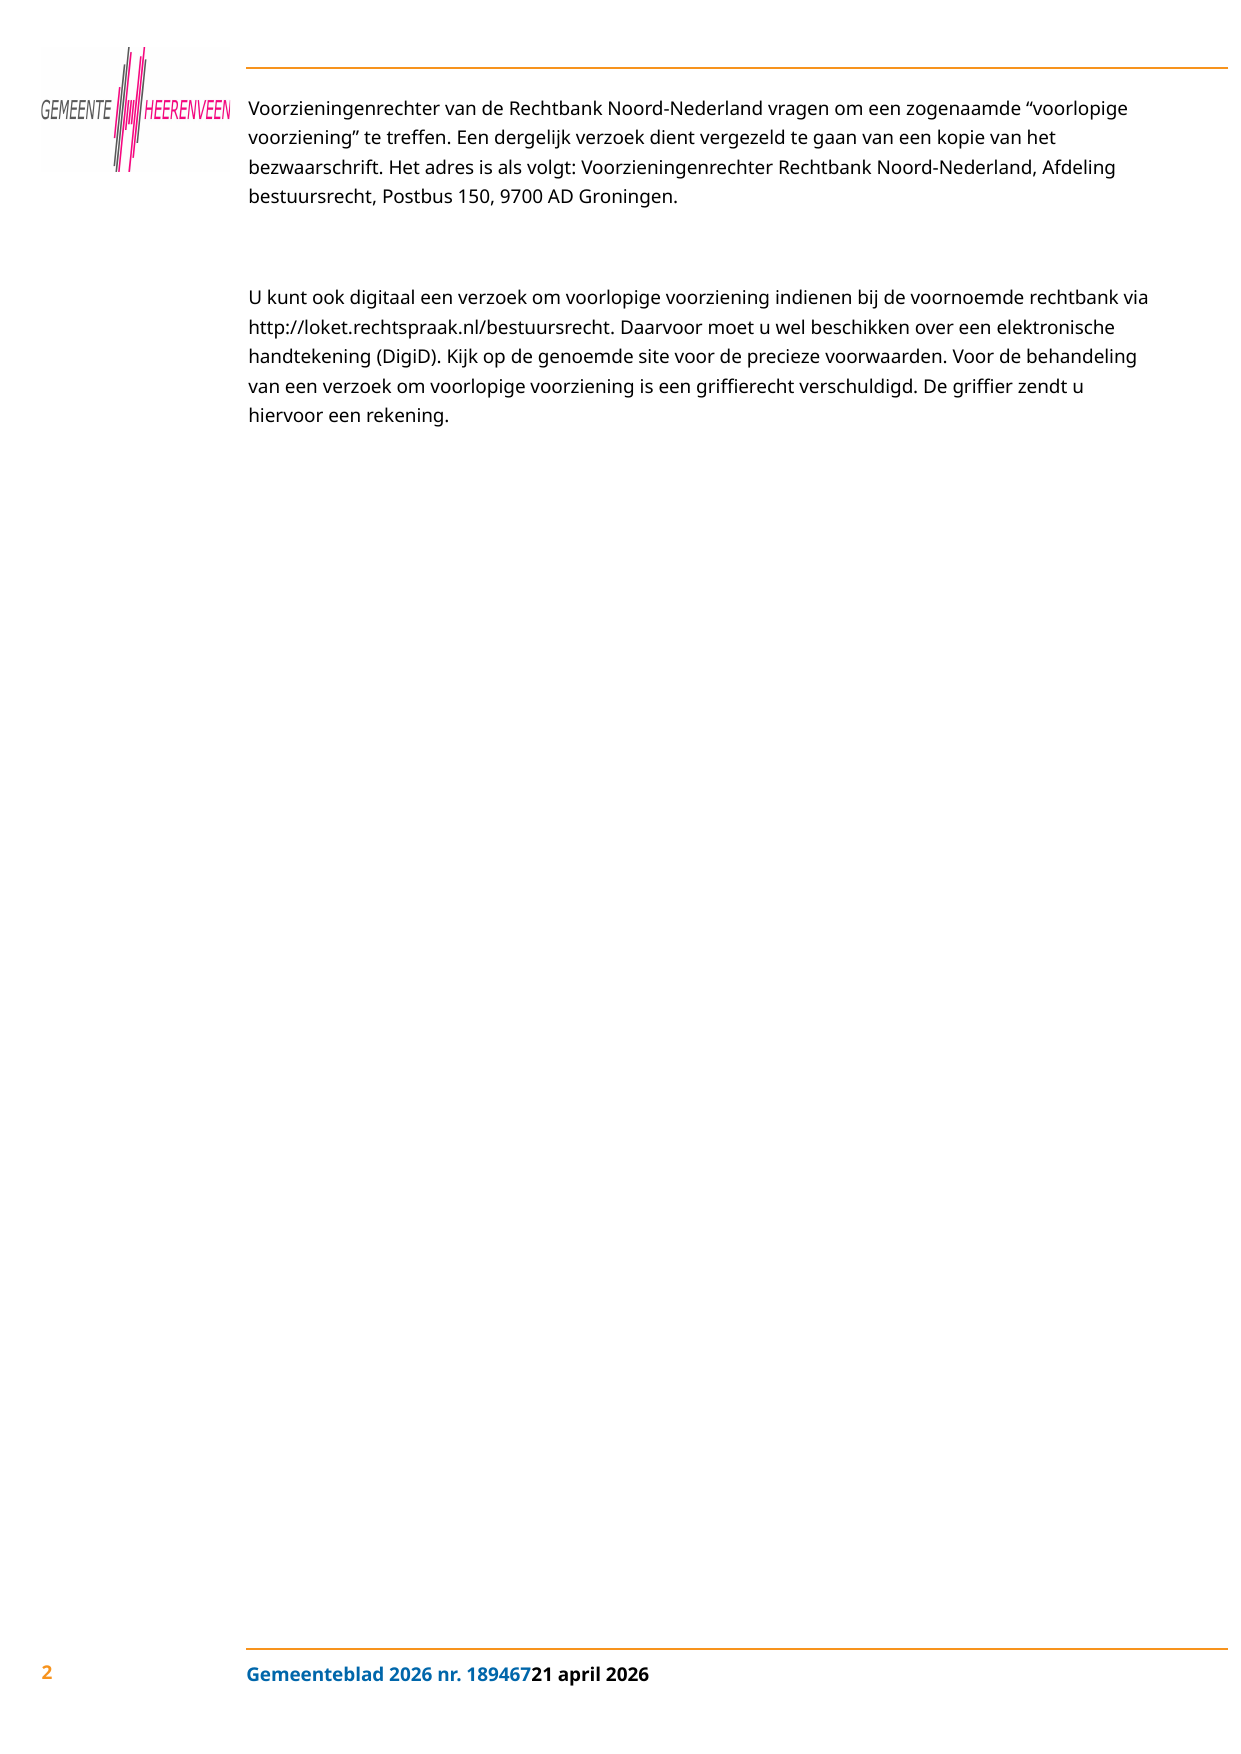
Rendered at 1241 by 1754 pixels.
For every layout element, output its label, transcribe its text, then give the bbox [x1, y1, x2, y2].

picture [41, 47, 231, 172]
text Voorzieningenrechter van de Rechtbank Noord-Nederland vragen om een zogenaamde “voorlopige voorziening” te treffen. Een dergelijk verzoek dient vergezeld te gaan van een kopie van het bezwaarschrift. Het adres is als volgt: Voorzieningenrechter Rechtbank Noord-Nederland, Afdeling bestuursrecht, Postbus 150, 9700 AD Groningen. [248, 95, 1152, 209]
text U kunt ook digitaal een verzoek om voorlopige voorziening indienen bij de voornoemde rechtbank via http://loket.rechtspraak.nl/bestuursrecht. Daarvoor moet u wel beschikken over een elektronische handtekening (DigiD). Kijk op de genoemde site voor de precieze voorwaarden. Voor de behandeling van een verzoek om voorlopige voorziening is een griffierecht verschuldigd. De griffier zendt u hiervoor een rekening. [248, 284, 1152, 428]
